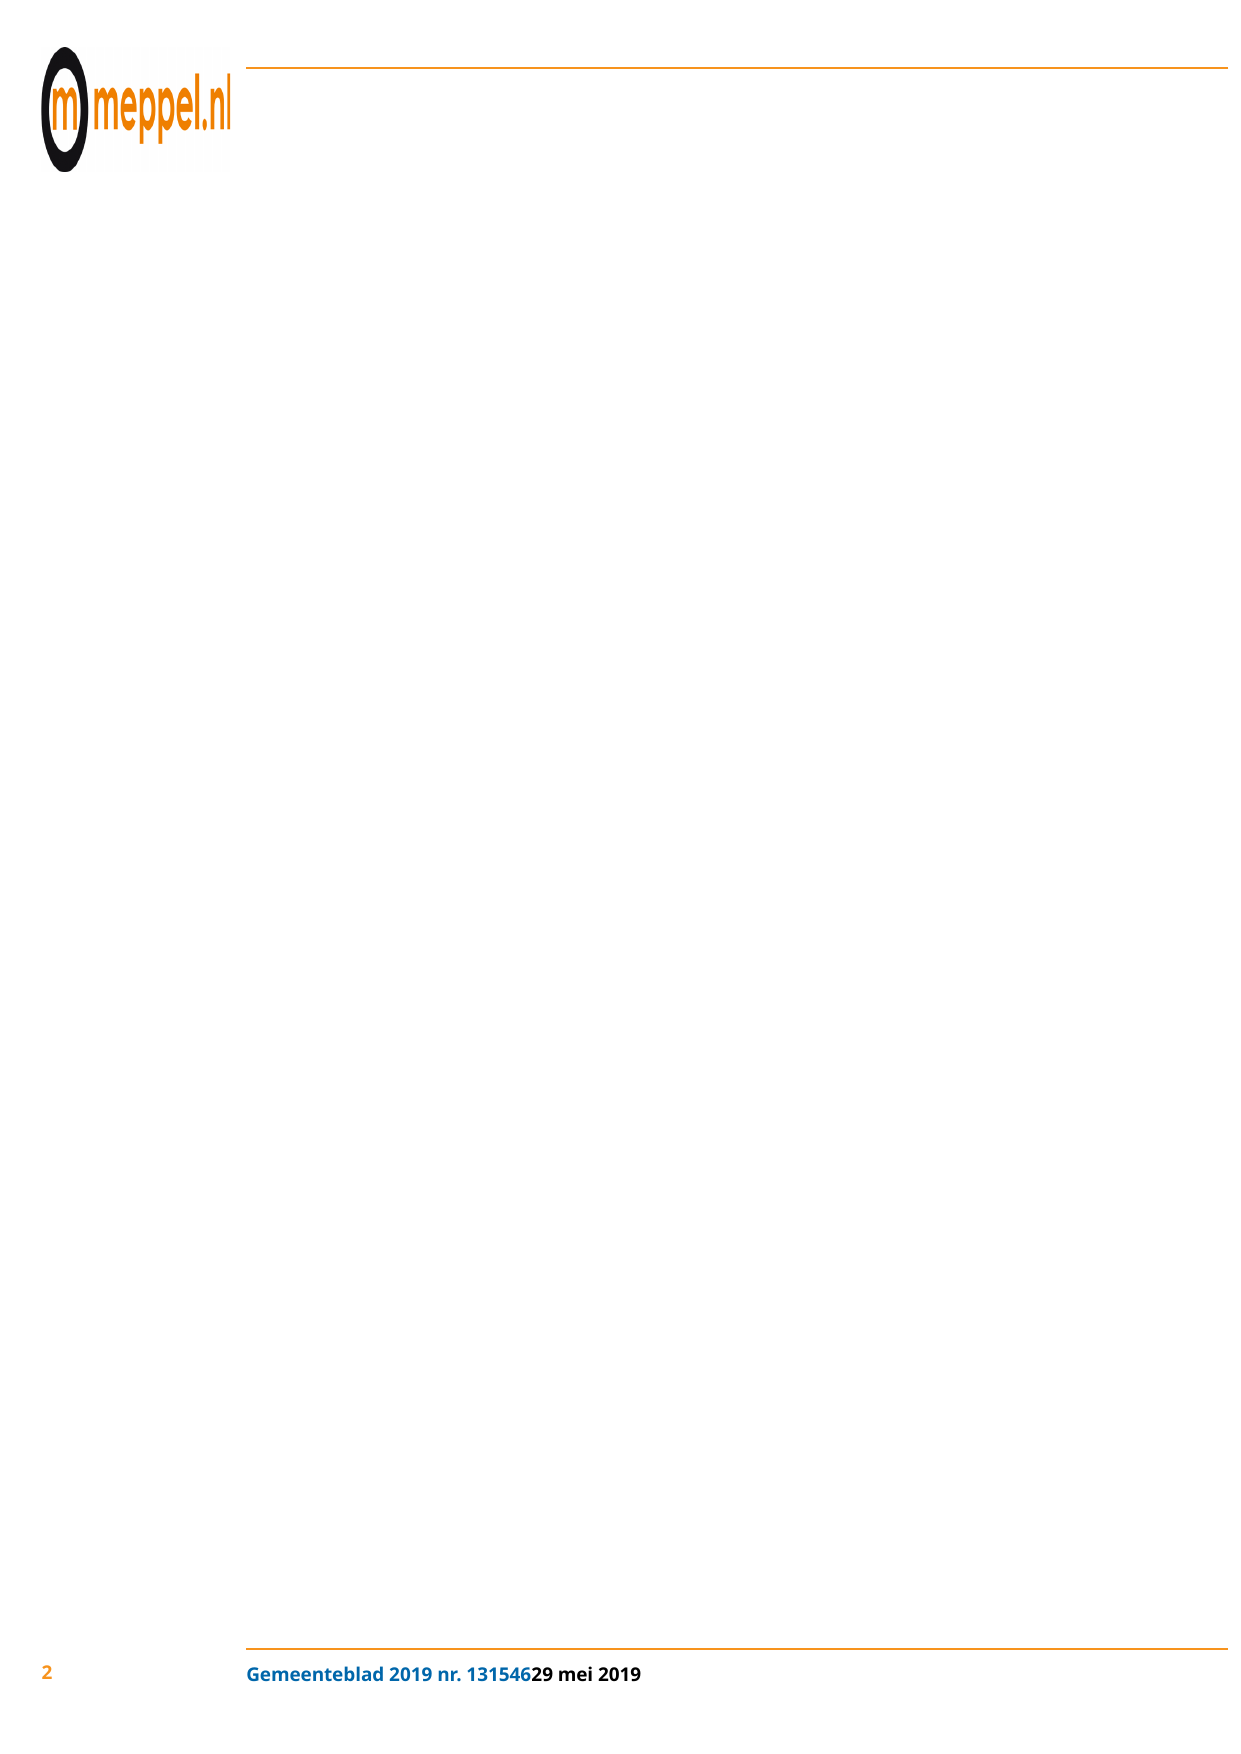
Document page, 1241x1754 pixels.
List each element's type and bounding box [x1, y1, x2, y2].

picture [41, 47, 231, 172]
